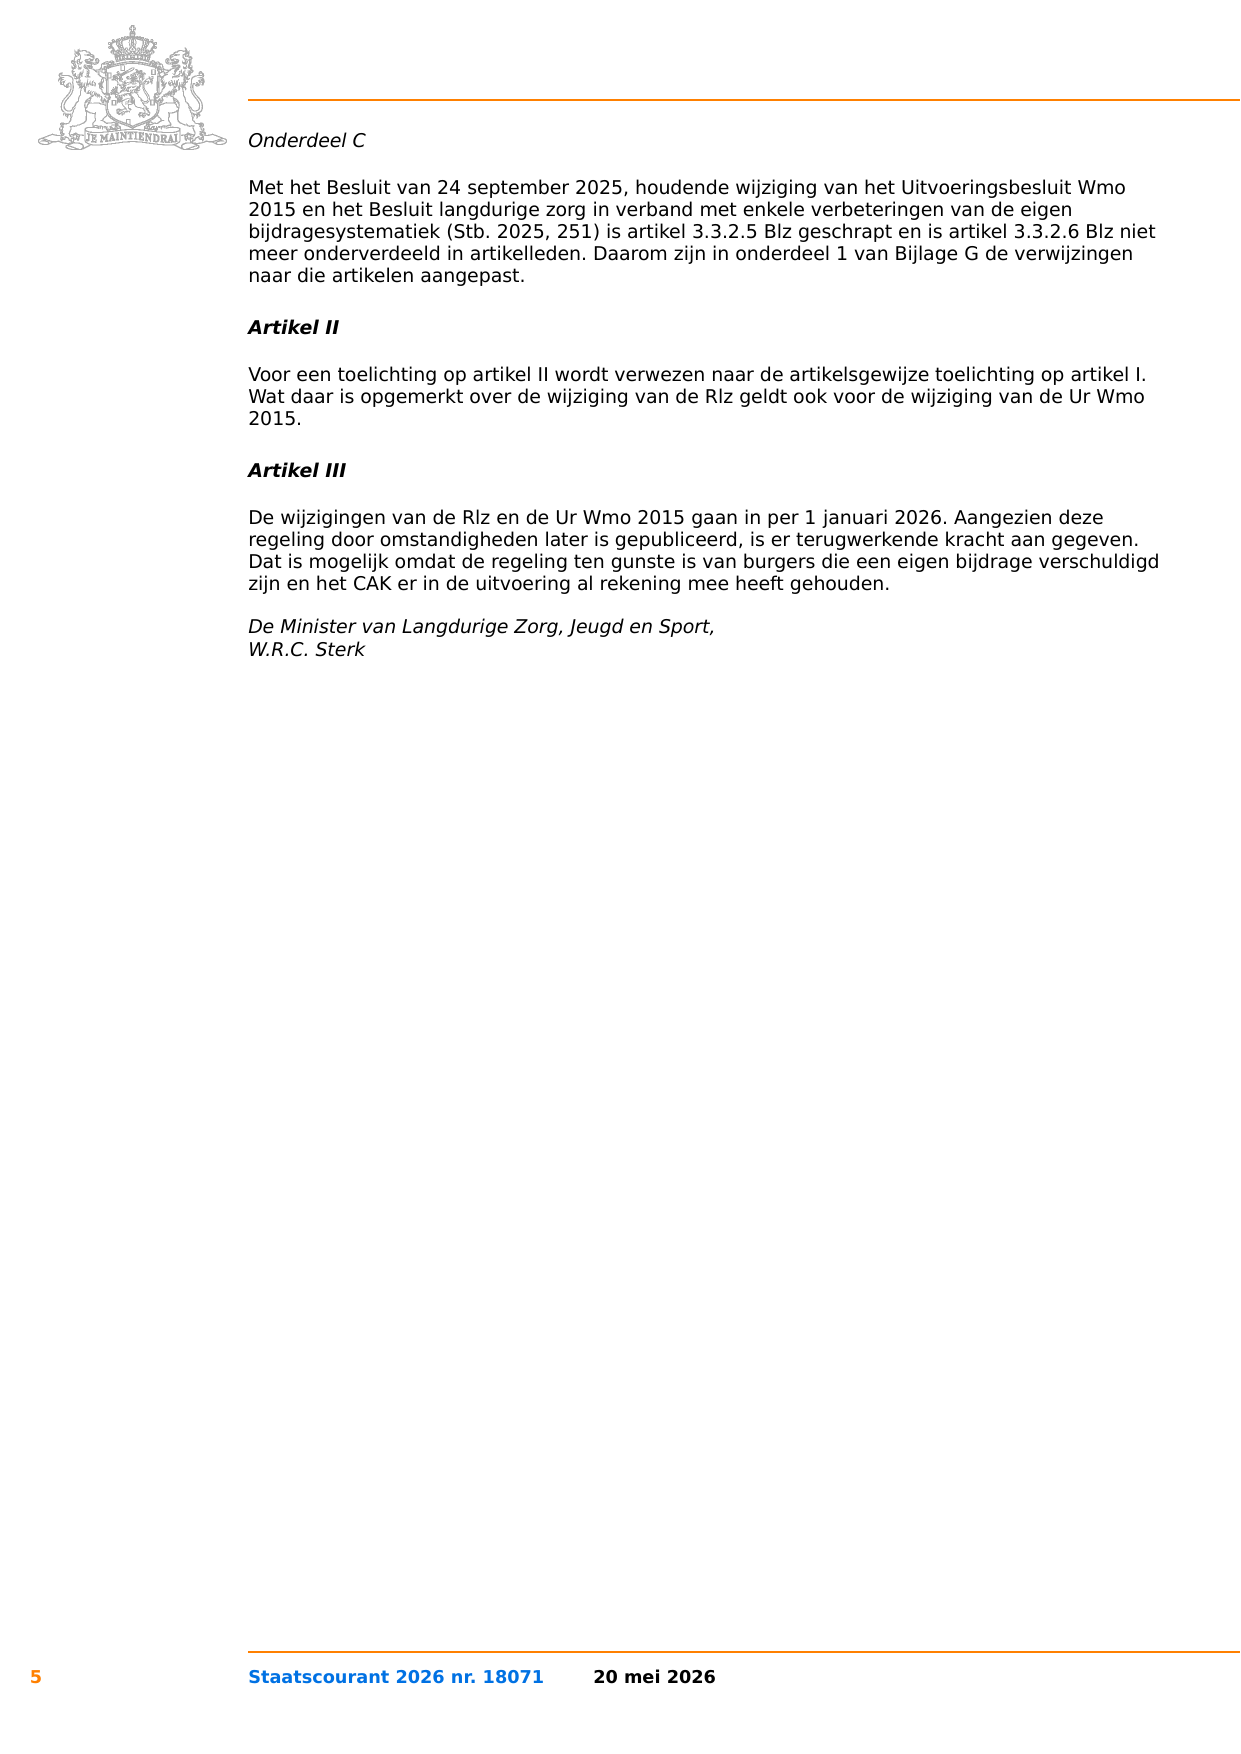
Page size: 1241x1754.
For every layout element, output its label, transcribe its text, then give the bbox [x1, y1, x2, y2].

text De Minister van Langdurige Zorg, Jeugd en Sport, W.R.C. Sterk [248, 616, 1163, 660]
subtitle Onderdeel C [248, 130, 1163, 152]
text De wijzigingen van de Rlz en de Ur Wmo 2015 gaan in per 1 januari 2026. Aangezien deze regeling door omstandigheden later is gepubliceerd, is er terugwerkende kracht aan gegeven. Dat is mogelijk omdat de regeling ten gunste is van burgers die een eigen bijdrage verschuldigd zijn en het CAK er in de uitvoering al rekening mee heeft gehouden. [248, 507, 1163, 594]
subtitle Artikel II [248, 317, 1163, 339]
text Voor een toelichting op artikel II wordt verwezen naar de artikelsgewijze toelichting op artikel I. Wat daar is opgemerkt over de wijziging van de Rlz geldt ook voor de wijziging van de Ur Wmo 2015. [248, 364, 1163, 430]
picture [38, 25, 227, 150]
text Met het Besluit van 24 september 2025, houdende wijziging van het Uitvoeringsbesluit Wmo 2015 en het Besluit langdurige zorg in verband met enkele verbeteringen van de eigen bijdragesystematiek (Stb. 2025, 251) is artikel 3.3.2.5 Blz geschrapt en is artikel 3.3.2.6 Blz niet meer onderverdeeld in artikelleden. Daarom zijn in onderdeel 1 van Bijlage G de verwijzingen naar die artikelen aangepast. [248, 177, 1163, 287]
subtitle Artikel III [248, 460, 1163, 482]
